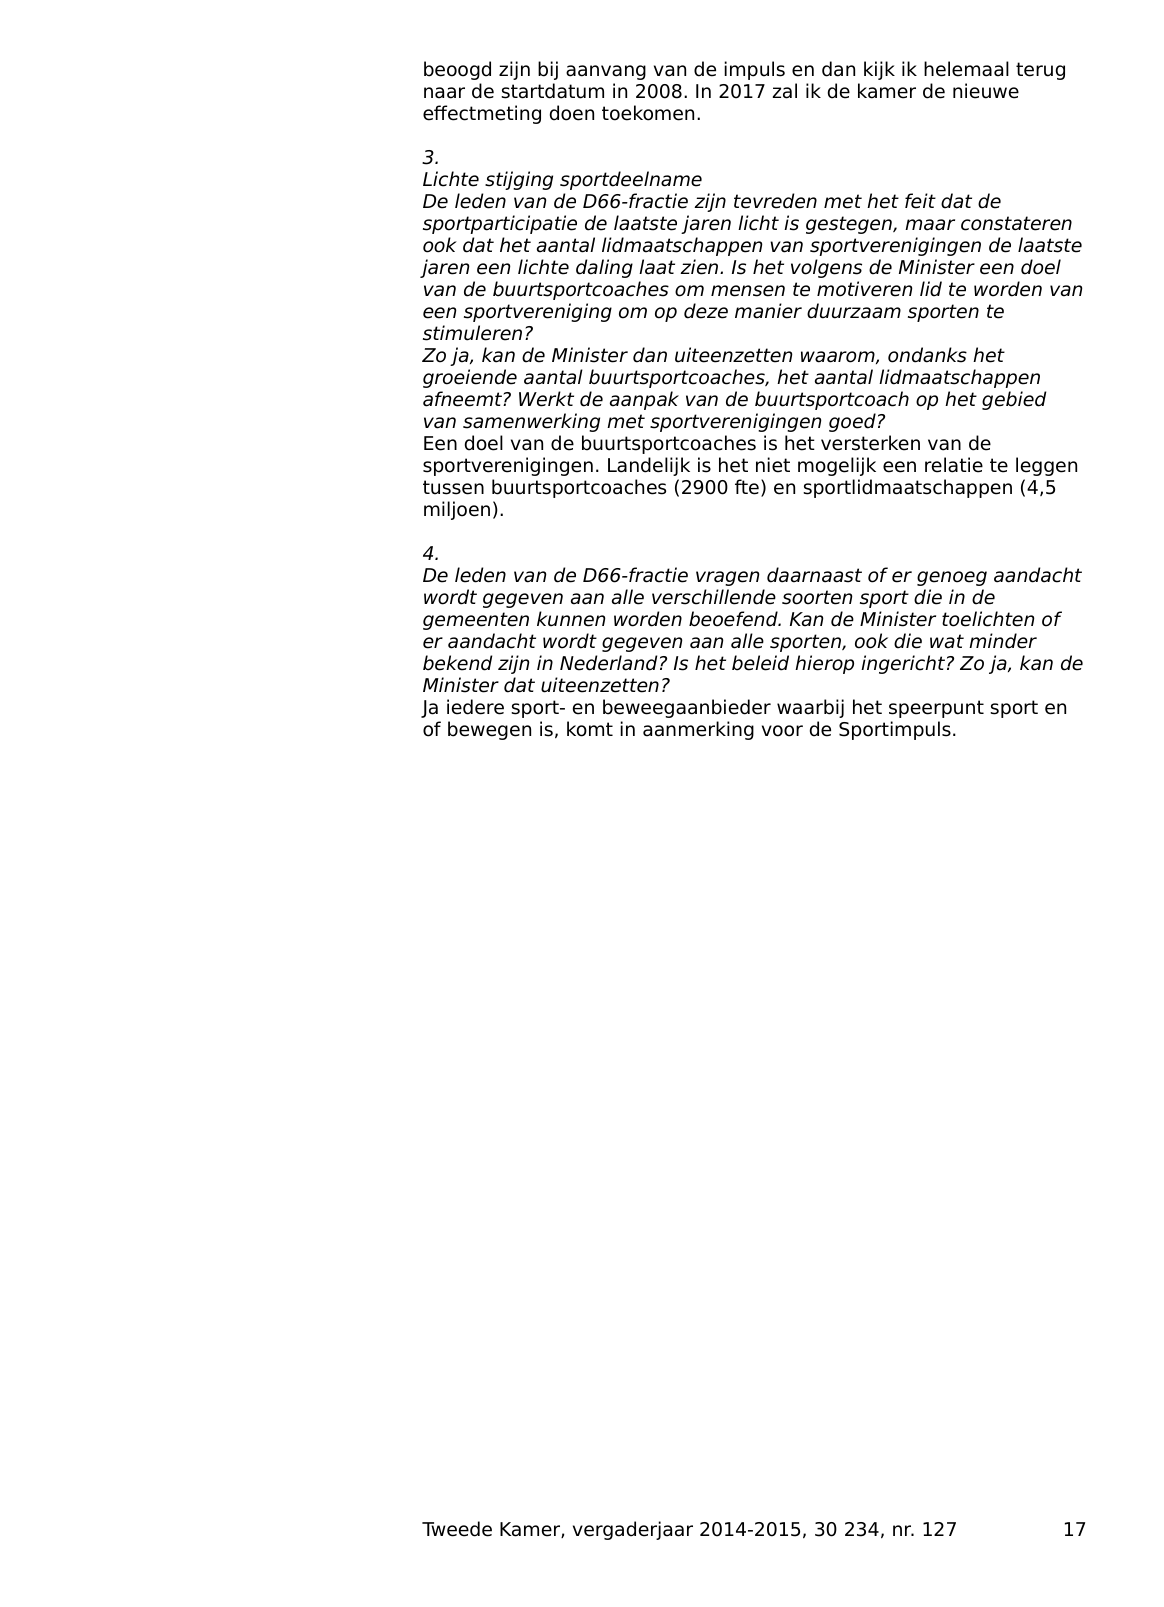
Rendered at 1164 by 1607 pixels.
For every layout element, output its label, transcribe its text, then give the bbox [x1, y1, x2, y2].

text Zo ja, kan de Minister dan uiteenzetten waarom, ondanks het groeiende aantal buurtsportcoaches, het aantal lidmaatschappen afneemt? Werkt de aanpak van de buurtsportcoach op het gebied van samenwerking met sportverenigingen goed? [422, 345, 1087, 433]
text 3. [422, 147, 1087, 169]
text Een doel van de buurtsportcoaches is het versterken van de sportverenigingen. Landelijk is het niet mogelijk een relatie te leggen tussen buurtsportcoaches (2900 fte) en sportlidmaatschappen (4,5 miljoen). [422, 433, 1087, 521]
text Lichte stijging sportdeelname [422, 169, 1087, 191]
text De leden van de D66-fractie vragen daarnaast of er genoeg aandacht wordt gegeven aan alle verschillende soorten sport die in de gemeenten kunnen worden beoefend. Kan de Minister toelichten of er aandacht wordt gegeven aan alle sporten, ook die wat minder bekend zijn in Nederland? Is het beleid hierop ingericht? Zo ja, kan de Minister dat uiteenzetten? [422, 565, 1087, 697]
text 4. [422, 543, 1087, 565]
text Ja iedere sport- en beweegaanbieder waarbij het speerpunt sport en of bewegen is, komt in aanmerking voor de Sportimpuls. [422, 697, 1087, 741]
text beoogd zijn bij aanvang van de impuls en dan kijk ik helemaal terug naar de startdatum in 2008. In 2017 zal ik de kamer de nieuwe effectmeting doen toekomen. [422, 59, 1087, 125]
text De leden van de D66-fractie zijn tevreden met het feit dat de sportparticipatie de laatste jaren licht is gestegen, maar constateren ook dat het aantal lidmaatschappen van sportverenigingen de laatste jaren een lichte daling laat zien. Is het volgens de Minister een doel van de buurtsportcoaches om mensen te motiveren lid te worden van een sportvereniging om op deze manier duurzaam sporten te stimuleren? [422, 191, 1087, 345]
